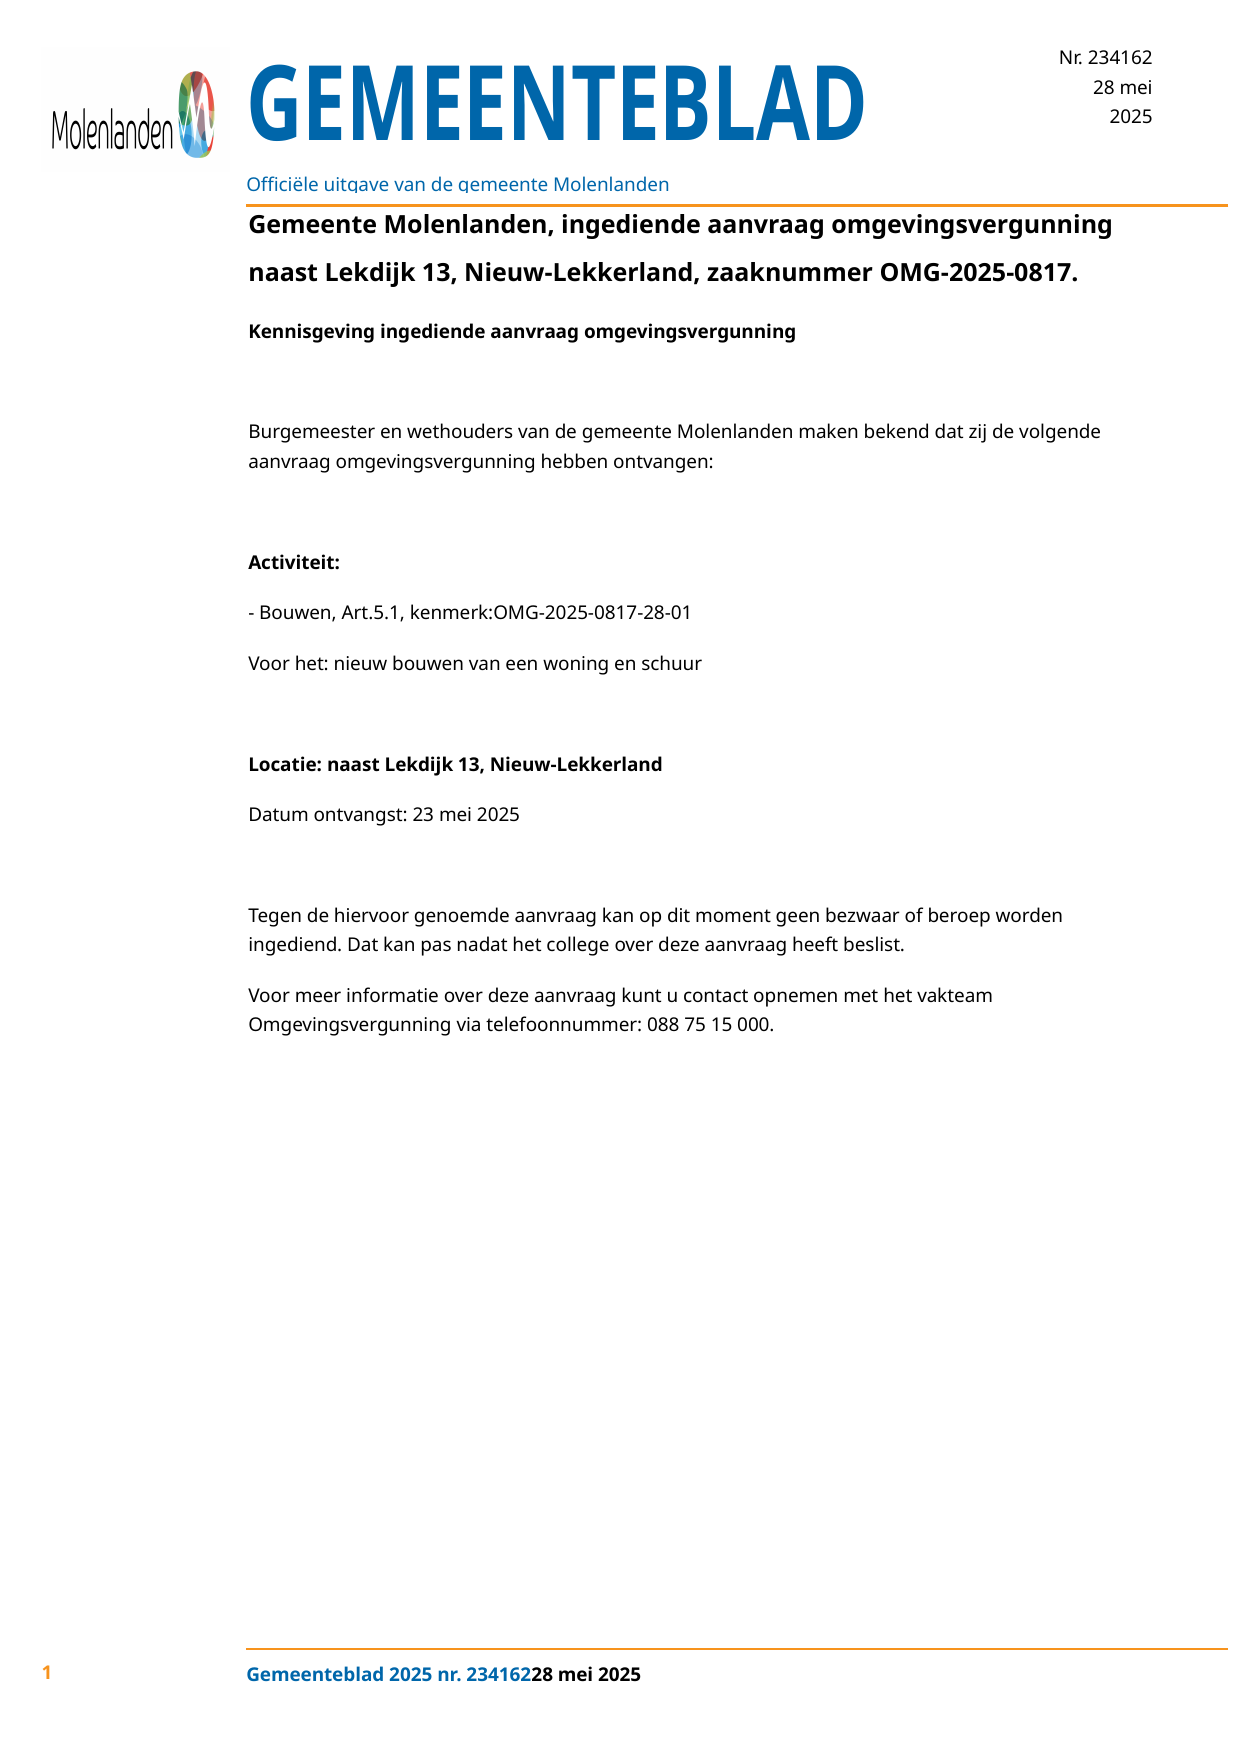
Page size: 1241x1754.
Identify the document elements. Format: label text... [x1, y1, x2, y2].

text Kennisgeving ingediende aanvraag omgevingsvergunning [248, 318, 1152, 344]
text Activiteit: [248, 549, 1152, 575]
text Voor het: nieuw bouwen van een woning en schuur [248, 650, 1152, 676]
text Locatie: naast Lekdijk 13, Nieuw-Lekkerland [248, 751, 1152, 777]
text Voor meer informatie over deze aanvraag kunt u contact opnemen met het vakteam Omgevingsvergunning via telefoonnummer: 088 75 15 000. [248, 982, 1152, 1037]
text Datum ontvangst: 23 mei 2025 [248, 801, 1152, 827]
text Burgemeester en wethouders van de gemeente Molenlanden maken bekend dat zij de volgende aanvraag omgevingsvergunning hebben ontvangen: [248, 419, 1152, 474]
text Gemeente Molenlanden, ingediende aanvraag omgevingsvergunning naast Lekdijk 13, Nieuw-Lekkerland, zaaknummer OMG-2025-0817. [248, 207, 1152, 288]
picture [41, 47, 231, 172]
text Tegen de hiervoor genoemde aanvraag kan op dit moment geen bezwaar of beroep worden ingediend. Dat kan pas nadat het college over deze aanvraag heeft beslist. [248, 902, 1152, 957]
text - Bouwen, Art.5.1, kenmerk:OMG-2025-0817-28-01 [248, 599, 1152, 625]
